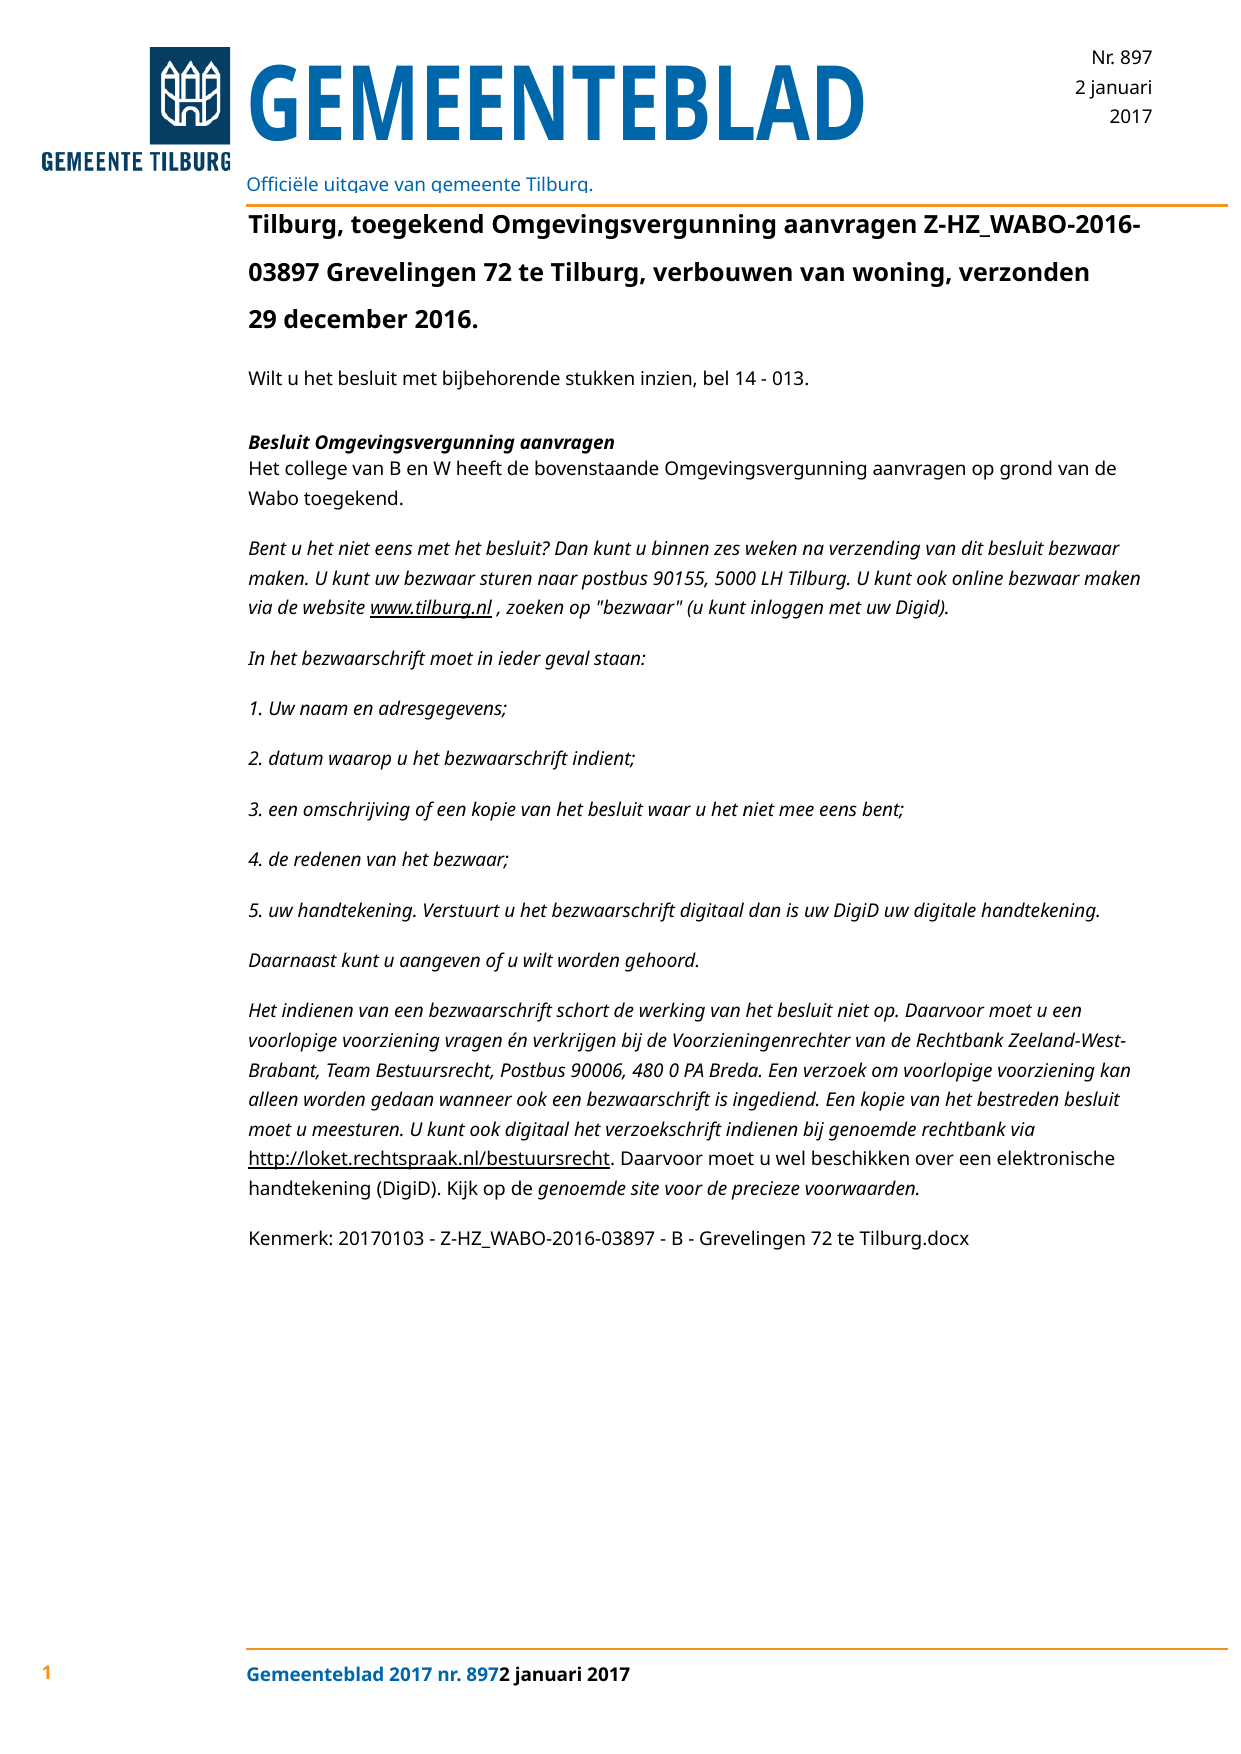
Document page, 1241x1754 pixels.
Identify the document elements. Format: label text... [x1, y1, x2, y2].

text 3. een omschrijving of een kopie van het besluit waar u het niet mee eens bent; [248, 796, 1152, 822]
text Het indienen van een bezwaarschrift schort de werking van het besluit niet op. Daarvoor moet u een voorlopige voorziening vragen én verkrijgen bij de Voorzieningenrechter van de Rechtbank Zeeland-West-Brabant, Team Bestuursrecht, Postbus 90006, 480 0 PA Breda. Een verzoek om voorlopige voorziening kan alleen worden gedaan wanneer ook een bezwaarschrift is ingediend. Een kopie van het bestreden besluit moet u meesturen. U kunt ook digitaal het verzoekschrift indienen bij genoemde rechtbank via http://loket.rechtspraak.nl/bestuursrecht. Daarvoor moet u wel beschikken over een elektronische handtekening (DigiD). Kijk op de genoemde site voor de precieze voorwaarden. [248, 998, 1152, 1201]
text 5. uw handtekening. Verstuurt u het bezwaarschrift digitaal dan is uw DigiD uw digitale handtekening. [248, 897, 1152, 923]
text Besluit Omgevingsvergunning aanvragen [248, 429, 1152, 455]
text Het college van B en W heeft de bovenstaande Omgevingsvergunning aanvragen op grond van de Wabo toegekend. [248, 455, 1152, 511]
text Wilt u het besluit met bijbehorende stukken inzien, bel 14 - 013. [248, 366, 1152, 391]
text Bent u het niet eens met het besluit? Dan kunt u binnen zes weken na verzending van dit besluit bezwaar maken. U kunt uw bezwaar sturen naar postbus 90155, 5000 LH Tilburg. U kunt ook online bezwaar maken via de website www.tilburg.nl , zoeken op "bezwaar" (u kunt inloggen met uw Digid). [248, 535, 1152, 620]
text 1. Uw naam en adresgegevens; [248, 695, 1152, 721]
picture [41, 47, 231, 172]
text Tilburg, toegekend Omgevingsvergunning aanvragen Z-HZ_WABO-2016-03897 Grevelingen 72 te Tilburg, verbouwen van woning, verzonden 29 december 2016. [248, 207, 1152, 336]
text 4. de redenen van het bezwaar; [248, 846, 1152, 872]
text 2. datum waarop u het bezwaarschrift indient; [248, 746, 1152, 771]
text Daarnaast kunt u aangeven of u wilt worden gehoord. [248, 947, 1152, 973]
text In het bezwaarschrift moet in ieder geval staan: [248, 645, 1152, 671]
text Kenmerk: 20170103 - Z-HZ_WABO-2016-03897 - B - Grevelingen 72 te Tilburg.docx [248, 1226, 1152, 1251]
